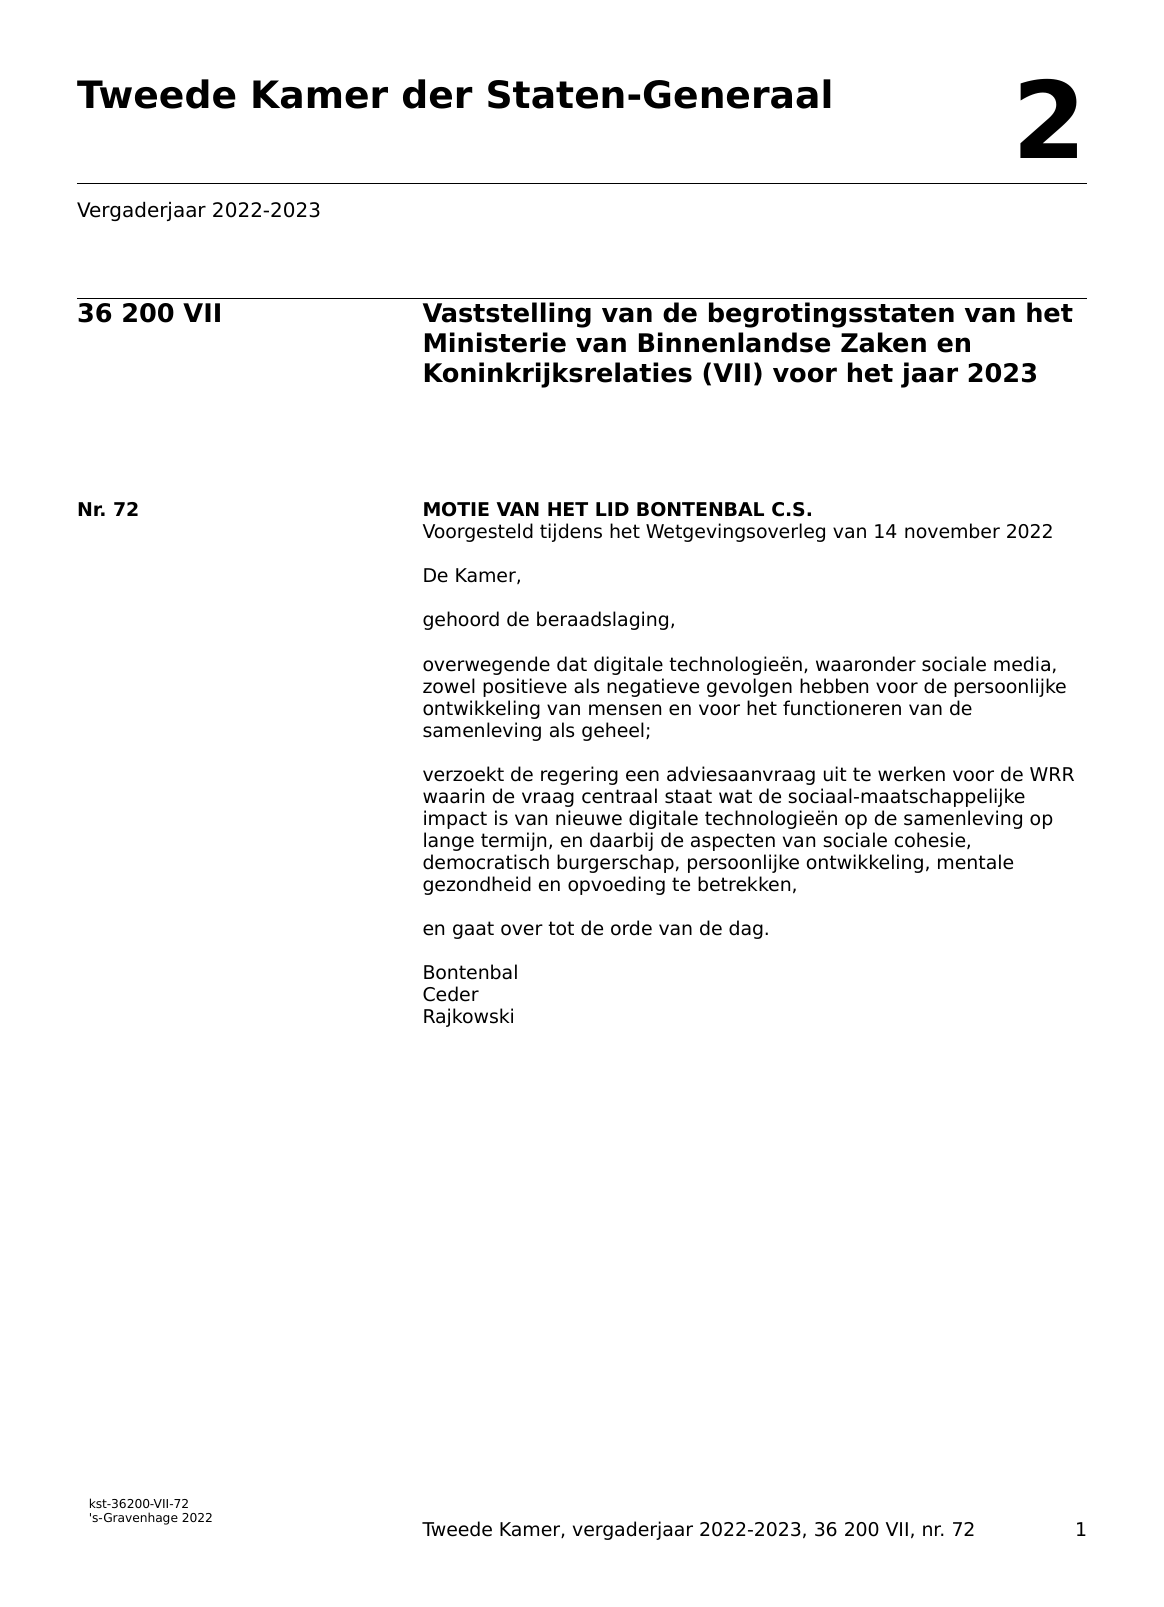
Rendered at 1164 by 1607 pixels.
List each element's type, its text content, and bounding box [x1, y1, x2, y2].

text 's-Gravenhage 2022 [88, 1511, 323, 1525]
table_header 2 [886, 59, 1087, 183]
text Rajkowski [422, 1006, 1087, 1028]
text Ceder [422, 984, 1087, 1006]
text Voorgesteld tijdens het Wetgevingsoverleg van 14 november 2022 [422, 521, 1087, 543]
table_header Tweede Kamer der Staten-Generaal [77, 59, 886, 183]
text gehoord de beraadslaging, [422, 609, 1087, 631]
text kst-36200-VII-72 [88, 1497, 323, 1511]
text overwegende dat digitale technologieën, waaronder sociale media, zowel positieve als negatieve gevolgen hebben voor de persoonlijke ontwikkeling van mensen en voor het functioneren van de samenleving als geheel; [422, 653, 1087, 741]
text De Kamer, [422, 565, 1087, 587]
table_cell Vergaderjaar 2022-2023 [77, 184, 1087, 298]
text Bontenbal [422, 962, 1087, 984]
text verzoekt de regering een adviesaanvraag uit te werken voor de WRR waarin de vraag centraal staat wat de sociaal-maatschappelijke impact is van nieuwe digitale technologieën op de samenleving op lange termijn, en daarbij de aspecten van sociale cohesie, democratisch burgerschap, persoonlijke ontwikkeling, mentale gezondheid en opvoeding te betrekken, [422, 764, 1087, 896]
text en gaat over tot de orde van de dag. [422, 918, 1087, 940]
subtitle Nr. 72 MOTIE VAN HET LID BONTENBAL C.S. [77, 499, 1087, 521]
subtitle 36 200 VII Vaststelling van de begrotingsstaten van het Ministerie van Binnenlandse Zaken en Koninkrijksrelaties (VII) voor het jaar 2023 [77, 299, 1087, 388]
